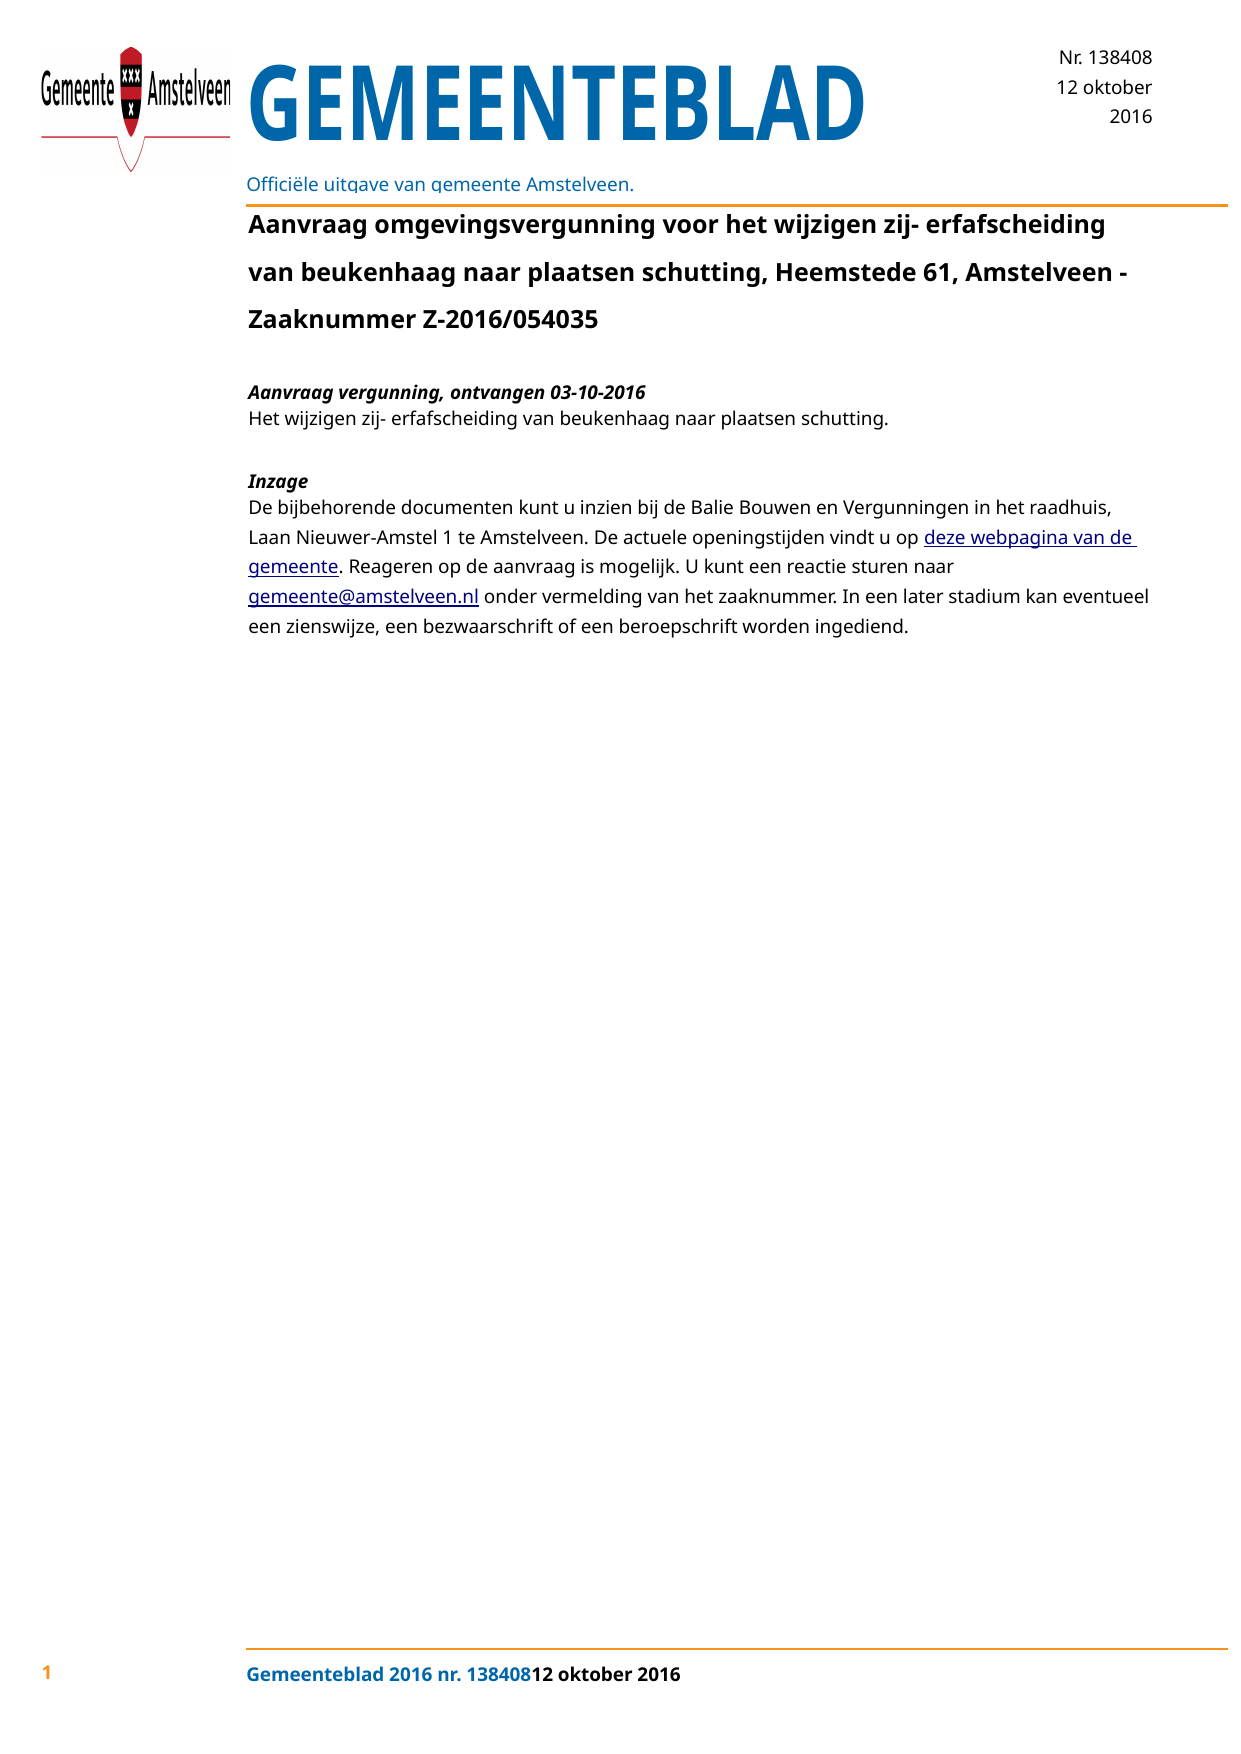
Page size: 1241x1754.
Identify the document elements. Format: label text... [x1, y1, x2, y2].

picture [41, 47, 231, 172]
text Het wijzigen zij- erfafscheiding van beukenhaag naar plaatsen schutting. [248, 405, 1152, 431]
text De bijbehorende documenten kunt u inzien bij de Balie Bouwen en Vergunningen in het raadhuis, Laan Nieuwer-Amstel 1 te Amstelveen. De actuele openingstijden vindt u op deze webpagina van de gemeente. Reageren op de aanvraag is mogelijk. U kunt een reactie sturen naar gemeente@amstelveen.nl onder vermelding van het zaaknummer. In een later stadium kan eventueel een zienswijze, een bezwaarschrift of een beroepschrift worden ingediend. [248, 494, 1152, 638]
text Aanvraag vergunning, ontvangen 03-10-2016 [248, 379, 1152, 405]
text Aanvraag omgevingsvergunning voor het wijzigen zij- erfafscheiding van beukenhaag naar plaatsen schutting, Heemstede 61, Amstelveen - Zaaknummer Z-2016/054035 [248, 207, 1152, 336]
text Inzage [248, 469, 1152, 494]
